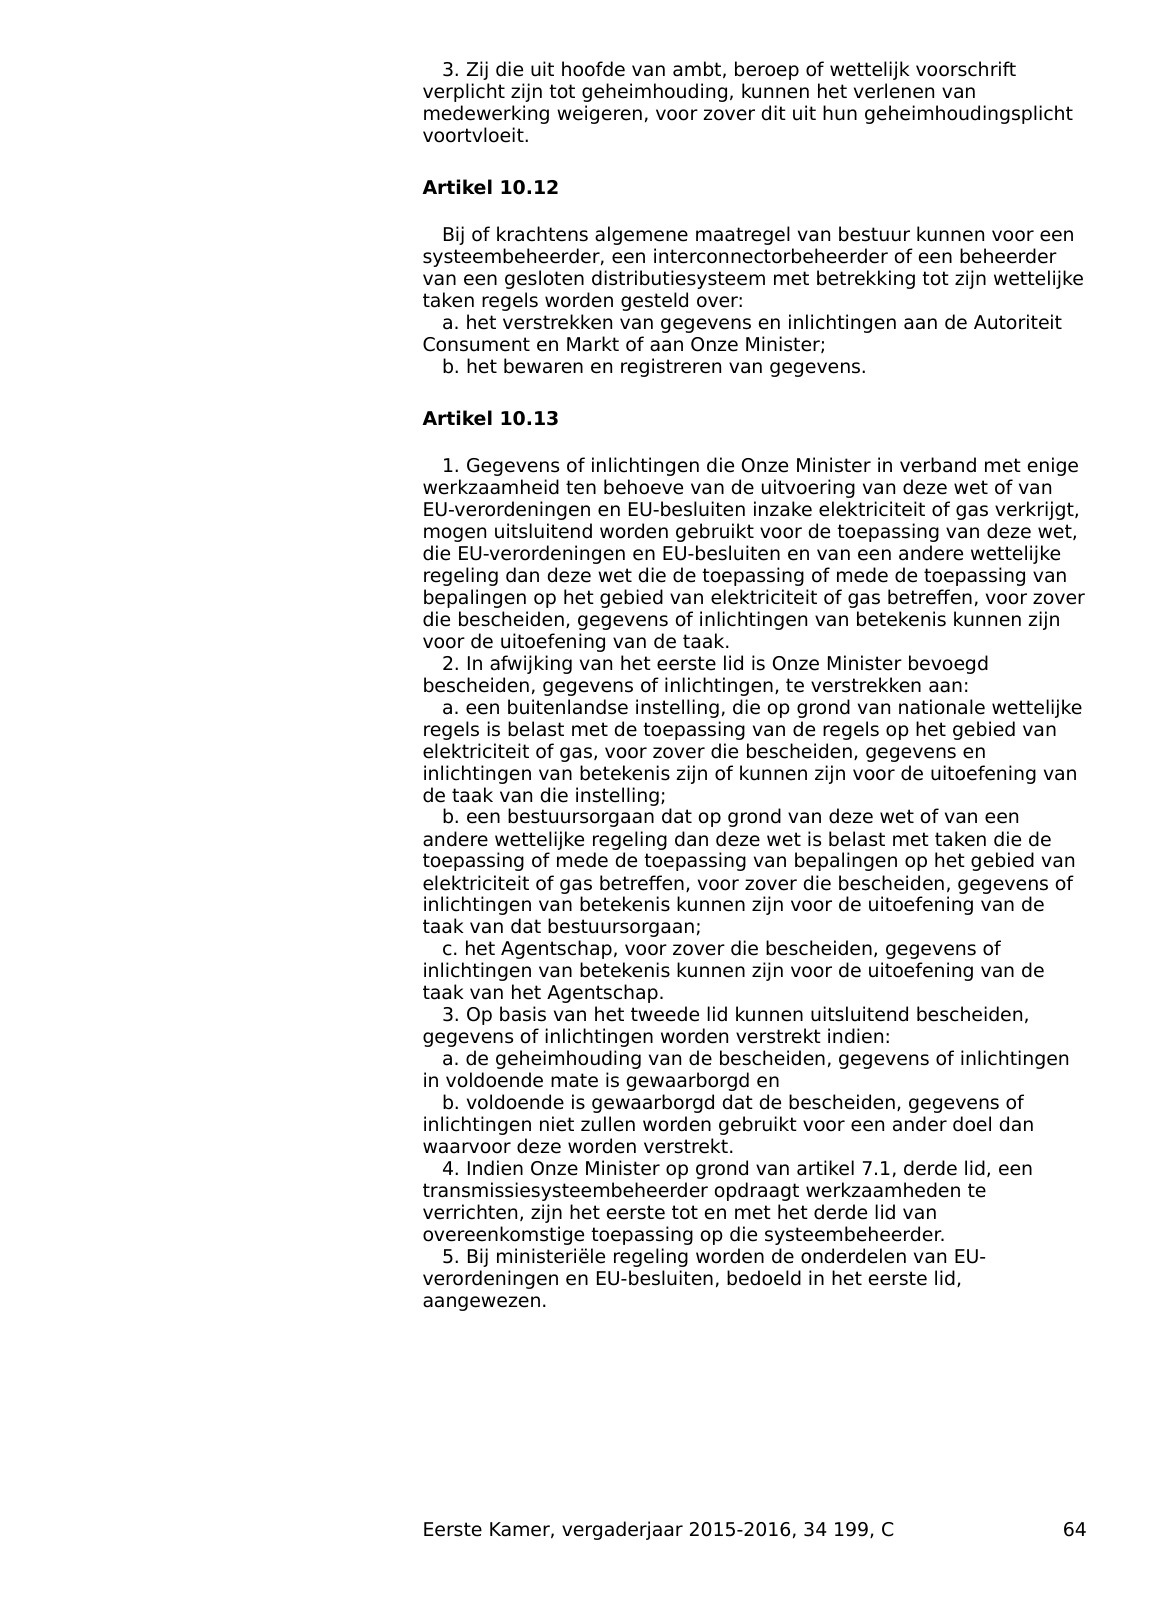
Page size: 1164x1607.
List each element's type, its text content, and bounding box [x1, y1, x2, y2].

text 1. Gegevens of inlichtingen die Onze Minister in verband met enige werkzaamheid ten behoeve van de uitvoering van deze wet of van EU-verordeningen en EU-besluiten inzake elektriciteit of gas verkrijgt, mogen uitsluitend worden gebruikt voor de toepassing van deze wet, die EU-verordeningen en EU-besluiten en van een andere wettelijke regeling dan deze wet die de toepassing of mede de toepassing van bepalingen op het gebied van elektriciteit of gas betreffen, voor zover die bescheiden, gegevens of inlichtingen van betekenis kunnen zijn voor de uitoefening van de taak. [422, 455, 1087, 653]
text 3. Zij die uit hoofde van ambt, beroep of wettelijk voorschrift verplicht zijn tot geheimhouding, kunnen het verlenen van medewerking weigeren, voor zover dit uit hun geheimhoudingsplicht voortvloeit. [422, 59, 1087, 147]
text 3. Op basis van het tweede lid kunnen uitsluitend bescheiden, gegevens of inlichtingen worden verstrekt indien: [422, 1004, 1087, 1048]
subtitle Artikel 10.13 [422, 408, 1087, 430]
text 4. Indien Onze Minister op grond van artikel 7.1, derde lid, een transmissiesysteembeheerder opdraagt werkzaamheden te verrichten, zijn het eerste tot en met het derde lid van overeenkomstige toepassing op die systeembeheerder. [422, 1158, 1087, 1246]
text b. voldoende is gewaarborgd dat de bescheiden, gegevens of inlichtingen niet zullen worden gebruikt voor een ander doel dan waarvoor deze worden verstrekt. [422, 1092, 1087, 1158]
text b. een bestuursorgaan dat op grond van deze wet of van een andere wettelijke regeling dan deze wet is belast met taken die de toepassing of mede de toepassing van bepalingen op het gebied van elektriciteit of gas betreffen, voor zover die bescheiden, gegevens of inlichtingen van betekenis kunnen zijn voor de uitoefening van de taak van dat bestuursorgaan; [422, 806, 1087, 938]
text b. het bewaren en registreren van gegevens. [422, 356, 1087, 378]
text 5. Bij ministeriële regeling worden de onderdelen van EU-verordeningen en EU-besluiten, bedoeld in het eerste lid, aangewezen. [422, 1246, 1087, 1312]
text a. het verstrekken van gegevens en inlichtingen aan de Autoriteit Consument en Markt of aan Onze Minister; [422, 312, 1087, 356]
text a. de geheimhouding van de bescheiden, gegevens of inlichtingen in voldoende mate is gewaarborgd en [422, 1048, 1087, 1092]
text a. een buitenlandse instelling, die op grond van nationale wettelijke regels is belast met de toepassing van de regels op het gebied van elektriciteit of gas, voor zover die bescheiden, gegevens en inlichtingen van betekenis zijn of kunnen zijn voor de uitoefening van de taak van die instelling; [422, 697, 1087, 806]
subtitle Artikel 10.12 [422, 177, 1087, 199]
text c. het Agentschap, voor zover die bescheiden, gegevens of inlichtingen van betekenis kunnen zijn voor de uitoefening van de taak van het Agentschap. [422, 938, 1087, 1004]
text 2. In afwijking van het eerste lid is Onze Minister bevoegd bescheiden, gegevens of inlichtingen, te verstrekken aan: [422, 653, 1087, 697]
text Bij of krachtens algemene maatregel van bestuur kunnen voor een systeembeheerder, een interconnectorbeheerder of een beheerder van een gesloten distributiesysteem met betrekking tot zijn wettelijke taken regels worden gesteld over: [422, 224, 1087, 312]
